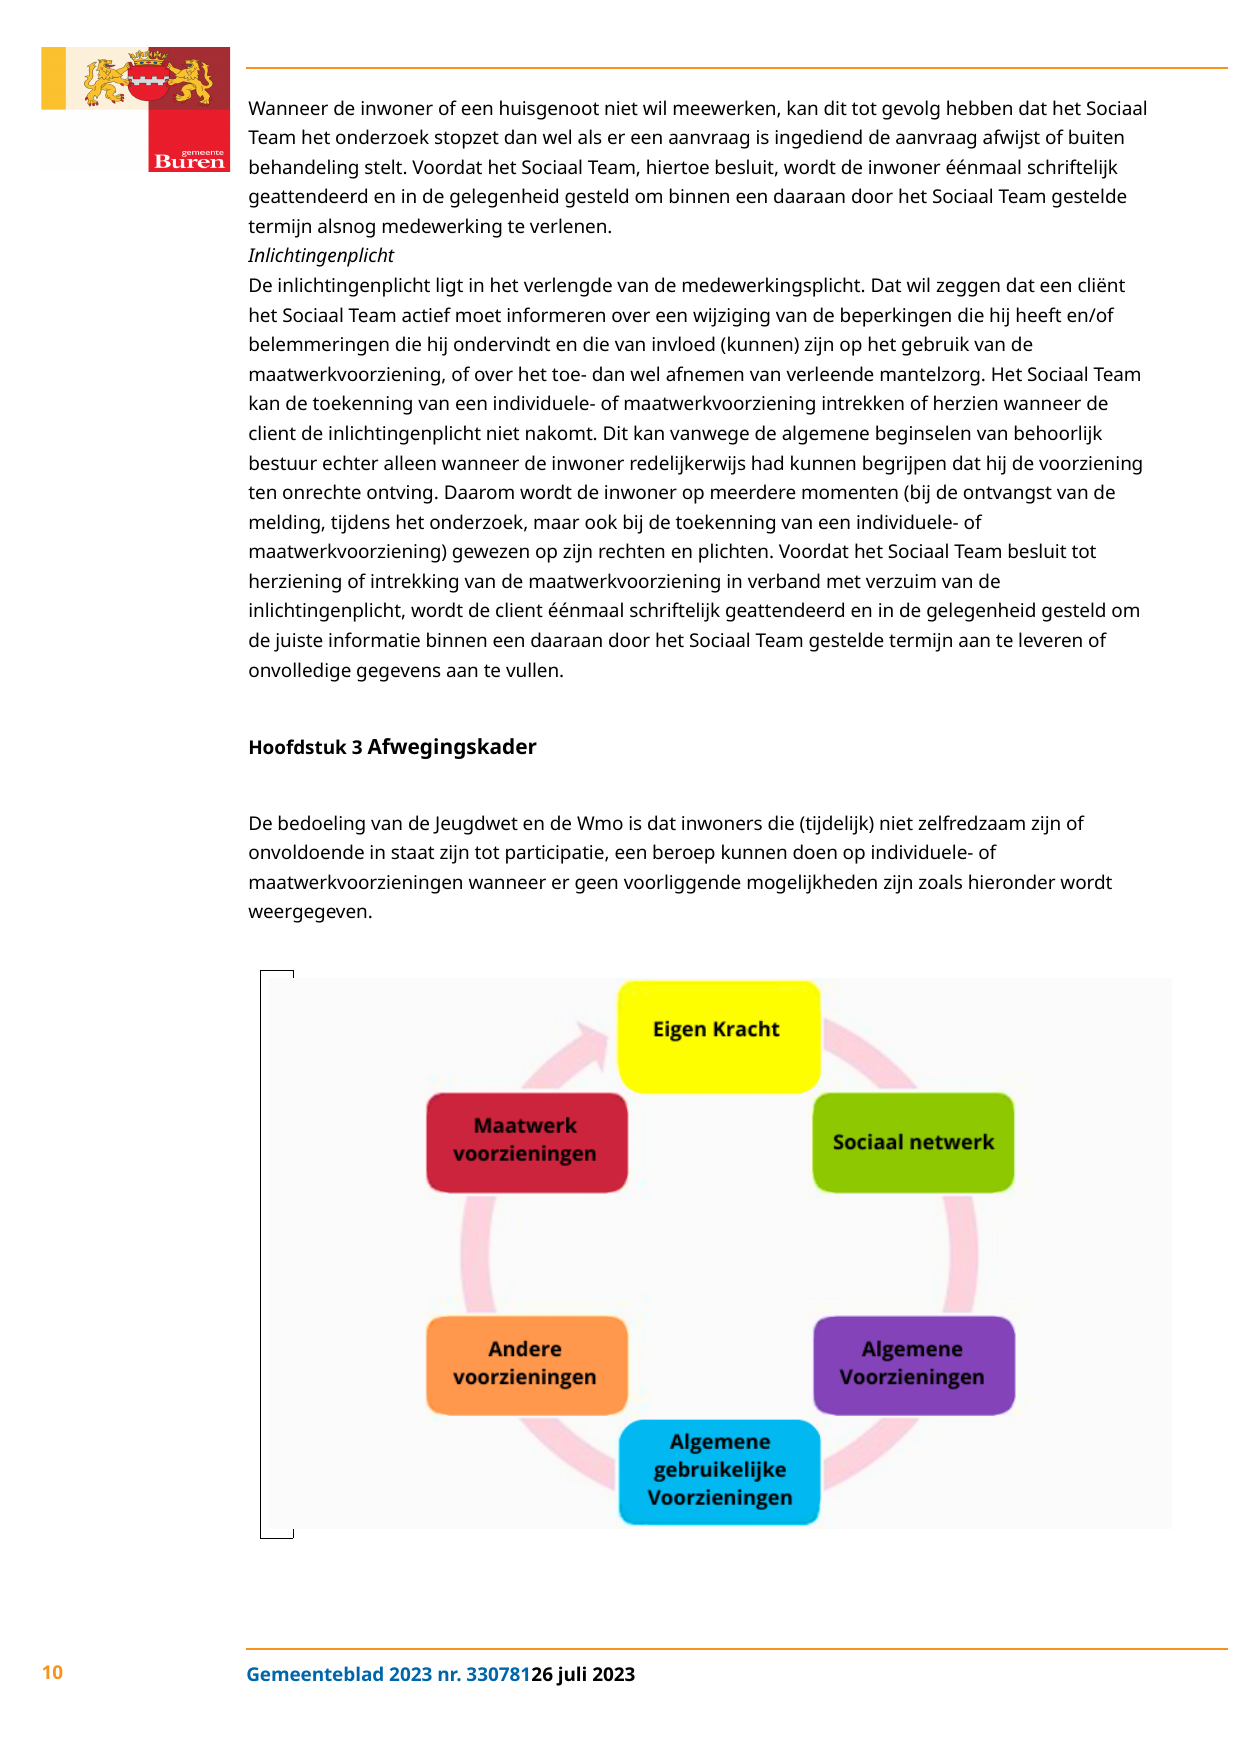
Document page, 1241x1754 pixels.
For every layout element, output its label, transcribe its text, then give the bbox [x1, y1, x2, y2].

text Inlichtingenplicht [248, 243, 1152, 268]
text Hoofdstuk 3 Afwegingskader [248, 732, 1152, 761]
text De inlichtingenplicht ligt in het verlengde van de medewerkingsplicht. Dat wil zeggen dat een cliënt het Sociaal Team actief moet informeren over een wijziging van de beperkingen die hij heeft en/of belemmeringen die hij ondervindt en die van invloed (kunnen) zijn op het gebruik van de maatwerkvoorziening, of over het toe- dan wel afnemen van verleende mantelzorg. Het Sociaal Team kan de toekenning van een individuele- of maatwerkvoorziening intrekken of herzien wanneer de client de inlichtingenplicht niet nakomt. Dit kan vanwege de algemene beginselen van behoorlijk bestuur echter alleen wanneer de inwoner redelijkerwijs had kunnen begrijpen dat hij de voorziening ten onrechte ontving. Daarom wordt de inwoner op meerdere momenten (bij de ontvangst van de melding, tijdens het onderzoek, maar ook bij de toekenning van een individuele- of maatwerkvoorziening) gewezen op zijn rechten en plichten. Voordat het Sociaal Team besluit tot herziening of intrekking van de maatwerkvoorziening in verband met verzuim van de inlichtingenplicht, wordt de client éénmaal schriftelijk geattendeerd en in de gelegenheid gesteld om de juiste informatie binnen een daaraan door het Sociaal Team gestelde termijn aan te leveren of onvolledige gegevens aan te vullen. [248, 272, 1152, 683]
text Wanneer de inwoner of een huisgenoot niet wil meewerken, kan dit tot gevolg hebben dat het Sociaal Team het onderzoek stopzet dan wel als er een aanvraag is ingediend de aanvraag afwijst of buiten behandeling stelt. Voordat het Sociaal Team, hiertoe besluit, wordt de inwoner éénmaal schriftelijk geattendeerd en in de gelegenheid gesteld om binnen een daaraan door het Sociaal Team gestelde termijn alsnog medewerking te verlenen. [248, 95, 1152, 239]
picture [41, 47, 231, 172]
picture [268, 978, 1173, 1529]
text De bedoeling van de Jeugdwet en de Wmo is dat inwoners die (tijdelijk) niet zelfredzaam zijn of onvoldoende in staat zijn tot participatie, een beroep kunnen doen op individuele- of maatwerkvoorzieningen wanneer er geen voorliggende mogelijkheden zijn zoals hieronder wordt weergegeven. [248, 810, 1152, 924]
